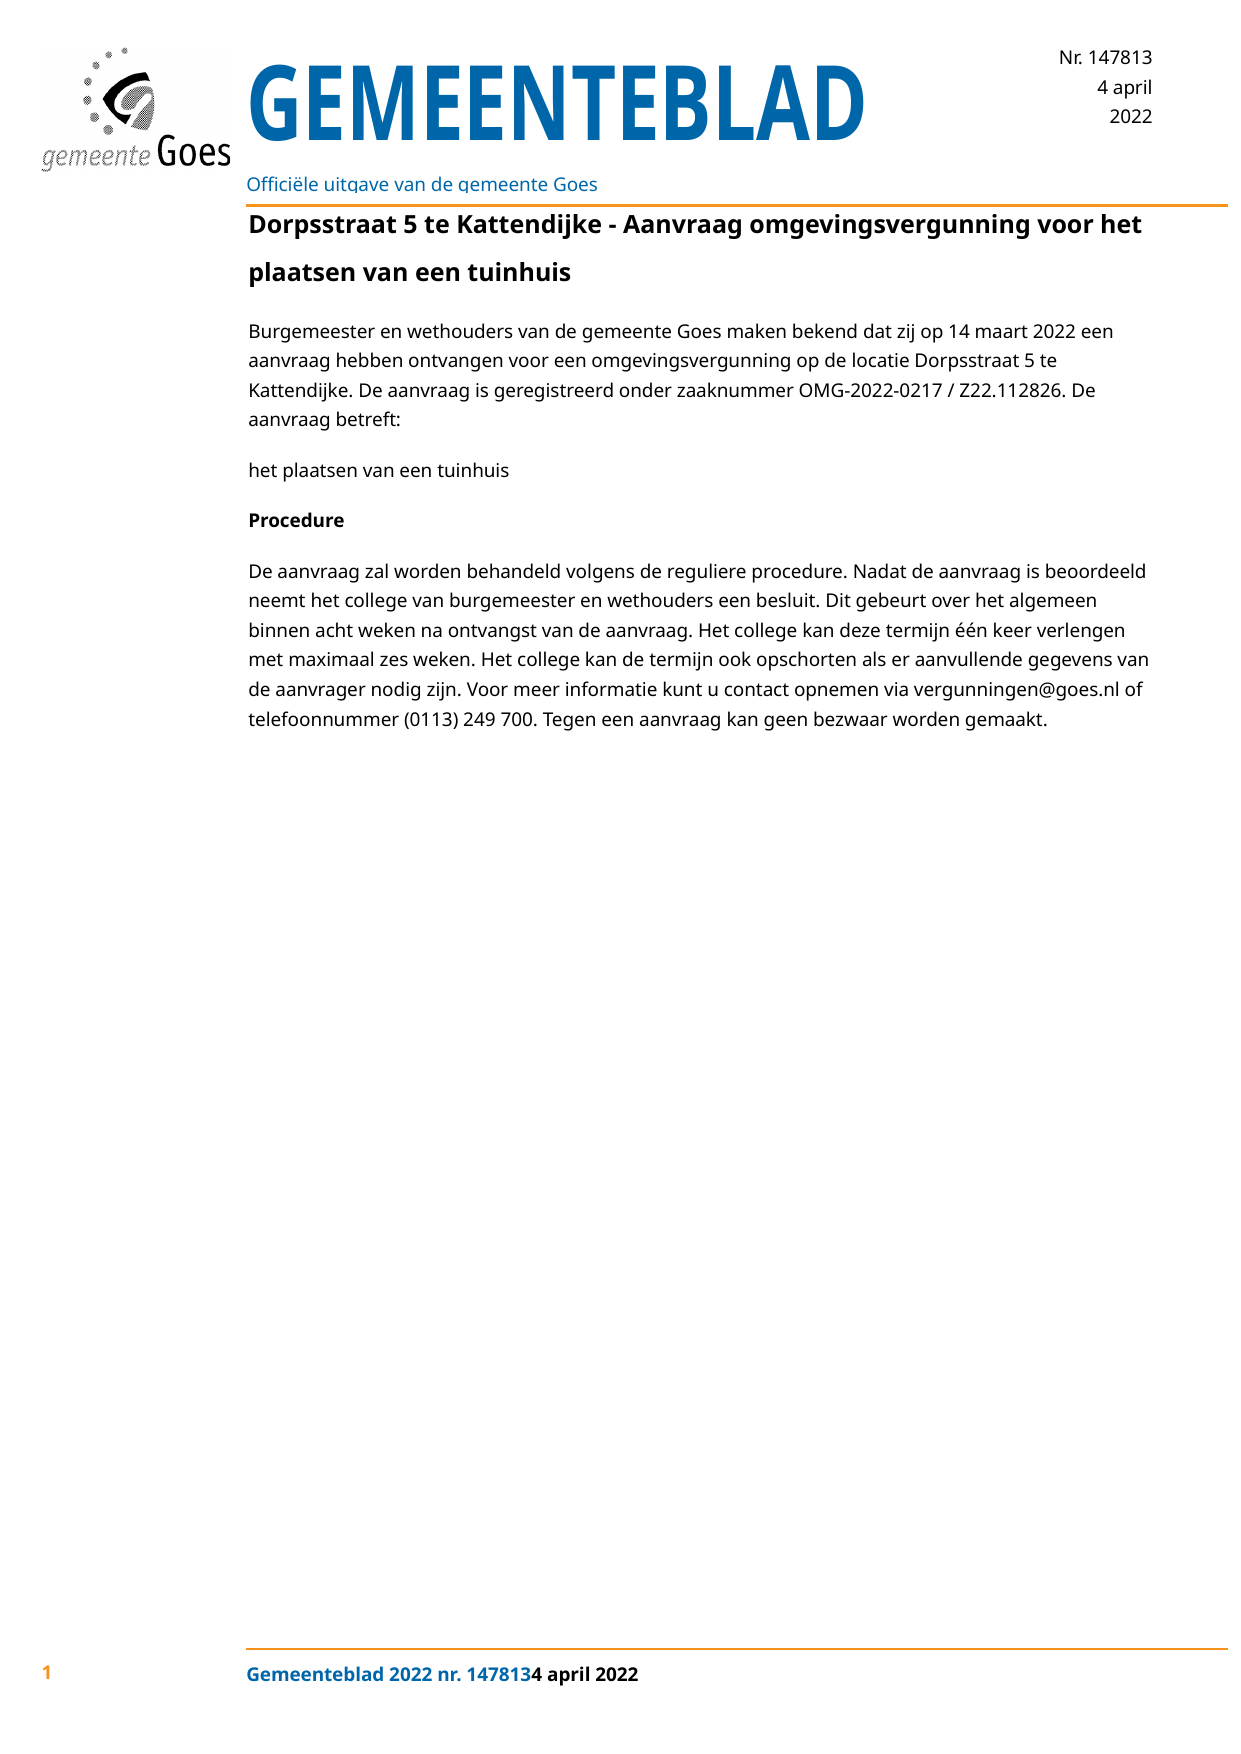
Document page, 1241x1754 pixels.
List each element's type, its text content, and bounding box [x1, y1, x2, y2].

text Procedure [248, 507, 1152, 533]
text het plaatsen van een tuinhuis [248, 457, 1152, 483]
text Dorpsstraat 5 te Kattendijke - Aanvraag omgevingsvergunning voor het plaatsen van een tuinhuis [248, 207, 1152, 288]
text Burgemeester en wethouders van de gemeente Goes maken bekend dat zij op 14 maart 2022 een aanvraag hebben ontvangen voor een omgevingsvergunning op de locatie Dorpsstraat 5 te Kattendijke. De aanvraag is geregistreerd onder zaaknummer OMG-2022-0217 / Z22.112826. De aanvraag betreft: [248, 318, 1152, 432]
text De aanvraag zal worden behandeld volgens de reguliere procedure. Nadat de aanvraag is beoordeeld neemt het college van burgemeester en wethouders een besluit. Dit gebeurt over het algemeen binnen acht weken na ontvangst van de aanvraag. Het college kan deze termijn één keer verlengen met maximaal zes weken. Het college kan de termijn ook opschorten als er aanvullende gegevens van de aanvrager nodig zijn. Voor meer informatie kunt u contact opnemen via vergunningen@goes.nl of telefoonnummer (0113) 249 700. Tegen een aanvraag kan geen bezwaar worden gemaakt. [248, 558, 1152, 732]
picture [41, 47, 231, 172]
